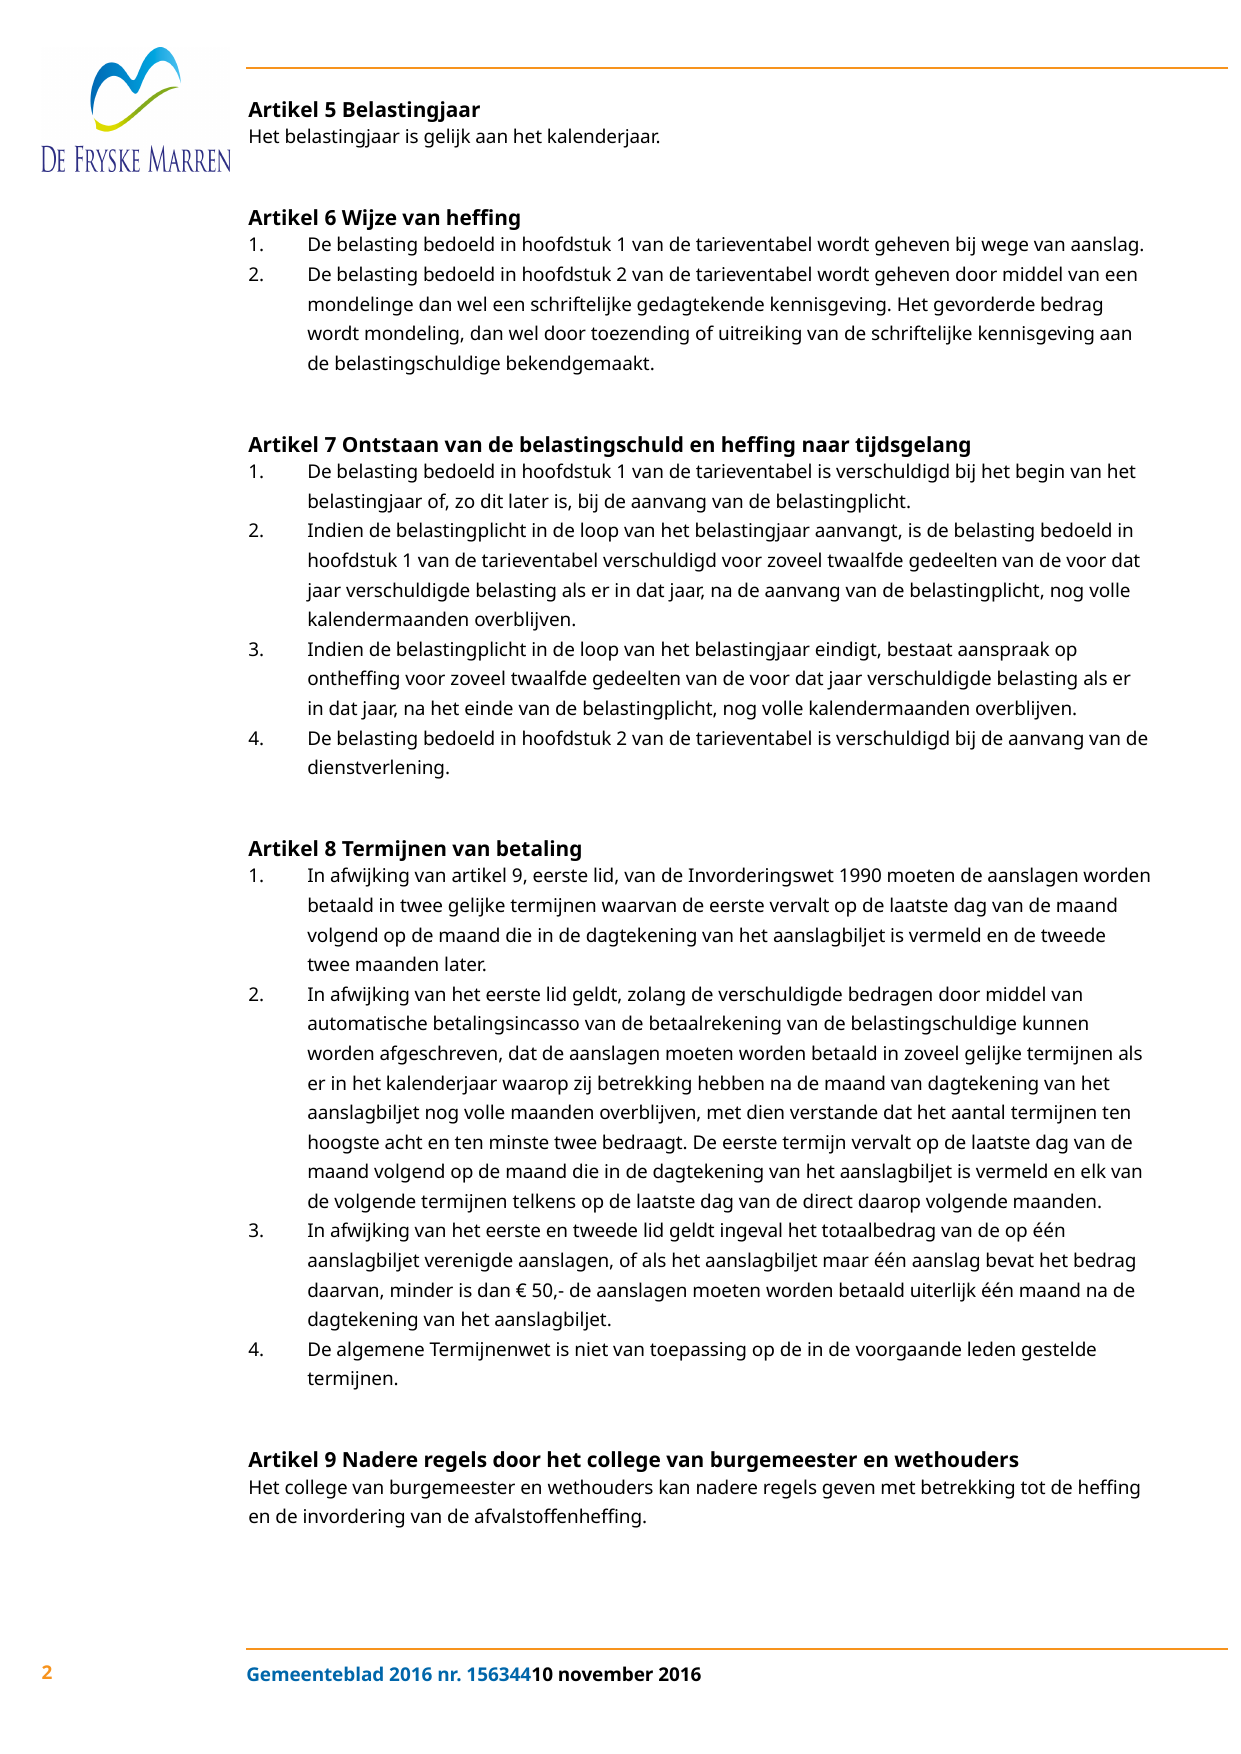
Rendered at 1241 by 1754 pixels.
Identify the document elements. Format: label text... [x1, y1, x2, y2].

text Het belastingjaar is gelijk aan het kalenderjaar. [248, 123, 1152, 149]
text Artikel 8 Termijnen van betaling [248, 834, 1152, 863]
text Artikel 5 Belastingjaar [248, 95, 1152, 123]
list De belasting bedoeld in hoofdstuk 2 van de tarieventabel is verschuldigd bij de aanvang van de dienstverlening. [248, 725, 1152, 780]
list De belasting bedoeld in hoofdstuk 1 van de tarieventabel wordt geheven bij wege van aanslag. [248, 232, 1152, 257]
text Artikel 7 Ontstaan van de belastingschuld en heffing naar tijdsgelang [248, 430, 1152, 458]
list De belasting bedoeld in hoofdstuk 2 van de tarieventabel wordt geheven door middel van een mondelinge dan wel een schriftelijke gedagtekende kennisgeving. Het gevorderde bedrag wordt mondeling, dan wel door toezending of uitreiking van de schriftelijke kennisgeving aan de belastingschuldige bekendgemaakt. [248, 261, 1152, 376]
list In afwijking van artikel 9, eerste lid, van de Invorderingswet 1990 moeten de aanslagen worden betaald in twee gelijke termijnen waarvan de eerste vervalt op de laatste dag van de maand volgend op de maand die in de dagtekening van het aanslagbiljet is vermeld en de tweede twee maanden later. [248, 863, 1152, 977]
picture [41, 47, 231, 172]
text Artikel 9 Nadere regels door het college van burgemeester en wethouders [248, 1446, 1152, 1474]
text Artikel 6 Wijze van heffing [248, 203, 1152, 232]
text Het college van burgemeester en wethouders kan nadere regels geven met betrekking tot de heffing en de invordering van de afvalstoffenheffing. [248, 1474, 1152, 1529]
list De belasting bedoeld in hoofdstuk 1 van de tarieventabel is verschuldigd bij het begin van het belastingjaar of, zo dit later is, bij de aanvang van de belastingplicht. [248, 458, 1152, 514]
list In afwijking van het eerste en tweede lid geldt ingeval het totaalbedrag van de op één aanslagbiljet verenigde aanslagen, of als het aanslagbiljet maar één aanslag bevat het bedrag daarvan, minder is dan € 50,- de aanslagen moeten worden betaald uiterlijk één maand na de dagtekening van het aanslagbiljet. [248, 1218, 1152, 1332]
list De algemene Termijnenwet is niet van toepassing op de in de voorgaande leden gestelde termijnen. [248, 1336, 1152, 1391]
list In afwijking van het eerste lid geldt, zolang de verschuldigde bedragen door middel van automatische betalingsincasso van de betaalrekening van de belastingschuldige kunnen worden afgeschreven, dat de aanslagen moeten worden betaald in zoveel gelijke termijnen als er in het kalenderjaar waarop zij betrekking hebben na de maand van dagtekening van het aanslagbiljet nog volle maanden overblijven, met dien verstande dat het aantal termijnen ten hoogste acht en ten minste twee bedraagt. De eerste termijn vervalt op de laatste dag van de maand volgend op de maand die in de dagtekening van het aanslagbiljet is vermeld en elk van de volgende termijnen telkens op de laatste dag van de direct daarop volgende maanden. [248, 981, 1152, 1214]
list Indien de belastingplicht in de loop van het belastingjaar aanvangt, is de belasting bedoeld in hoofdstuk 1 van de tarieventabel verschuldigd voor zoveel twaalfde gedeelten van de voor dat jaar verschuldigde belasting als er in dat jaar, na de aanvang van de belastingplicht, nog volle kalendermaanden overblijven. [248, 518, 1152, 632]
list Indien de belastingplicht in de loop van het belastingjaar eindigt, bestaat aanspraak op ontheffing voor zoveel twaalfde gedeelten van de voor dat jaar verschuldigde belasting als er in dat jaar, na het einde van de belastingplicht, nog volle kalendermaanden overblijven. [248, 636, 1152, 721]
